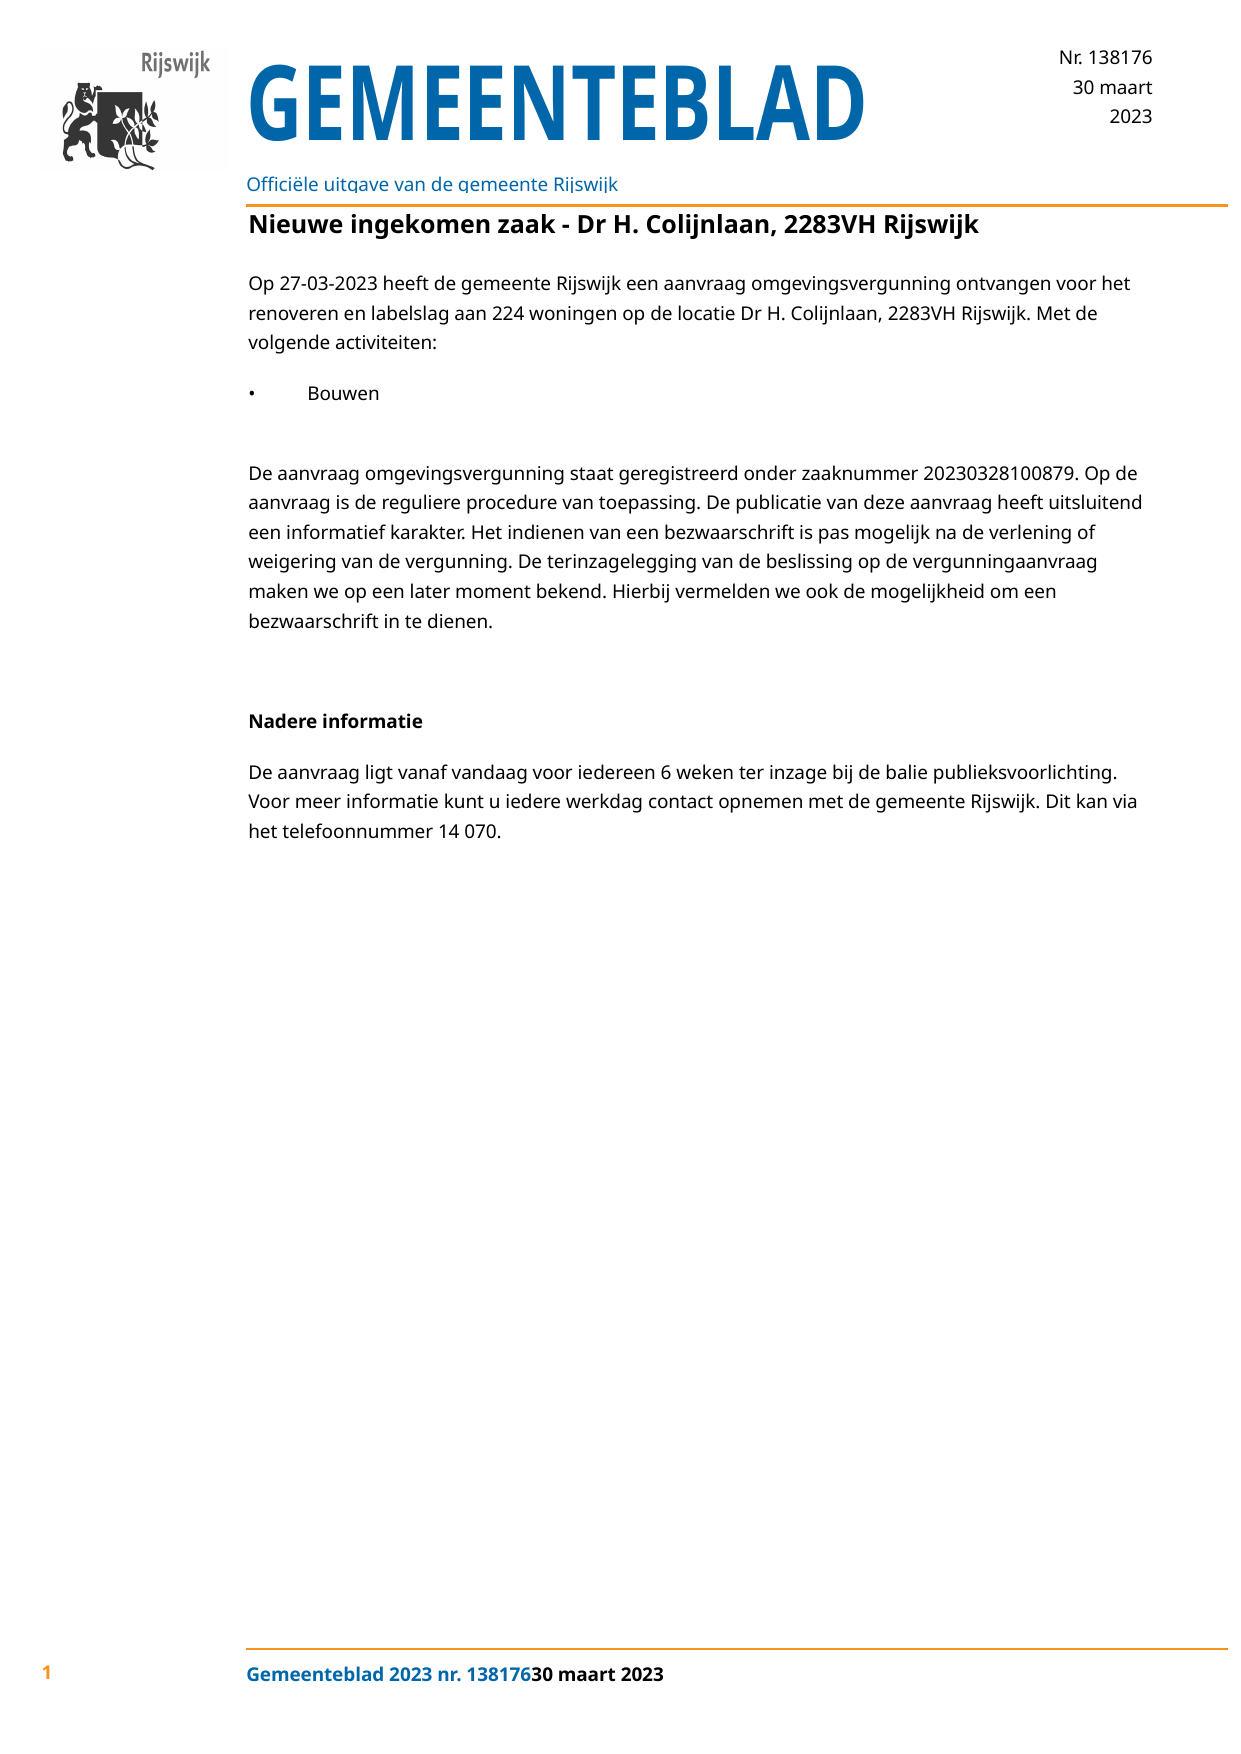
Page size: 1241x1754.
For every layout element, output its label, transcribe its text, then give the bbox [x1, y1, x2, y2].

list Bouwen [248, 380, 1152, 406]
picture [41, 47, 231, 172]
text Nieuwe ingekomen zaak - Dr H. Colijnlaan, 2283VH Rijswijk [248, 207, 1152, 241]
text De aanvraag omgevingsvergunning staat geregistreerd onder zaaknummer 20230328100879. Op de aanvraag is de reguliere procedure van toepassing. De publicatie van deze aanvraag heeft uitsluitend een informatief karakter. Het indienen van een bezwaarschrift is pas mogelijk na de verlening of weigering van de vergunning. De terinzagelegging van de beslissing op de vergunningaanvraag maken we op een later moment bekend. Hierbij vermelden we ook de mogelijkheid om een bezwaarschrift in te dienen. [248, 460, 1152, 633]
text De aanvraag ligt vanaf vandaag voor iedereen 6 weken ter inzage bij de balie publieksvoorlichting. Voor meer informatie kunt u iedere werkdag contact opnemen met de gemeente Rijswijk. Dit kan via het telefoonnummer 14 070. [248, 759, 1152, 844]
text Op 27-03-2023 heeft de gemeente Rijswijk een aanvraag omgevingsvergunning ontvangen voor het renoveren en labelslag aan 224 woningen op de locatie Dr H. Colijnlaan, 2283VH Rijswijk. Met de volgende activiteiten: [248, 270, 1152, 355]
text Nadere informatie [248, 709, 1152, 734]
